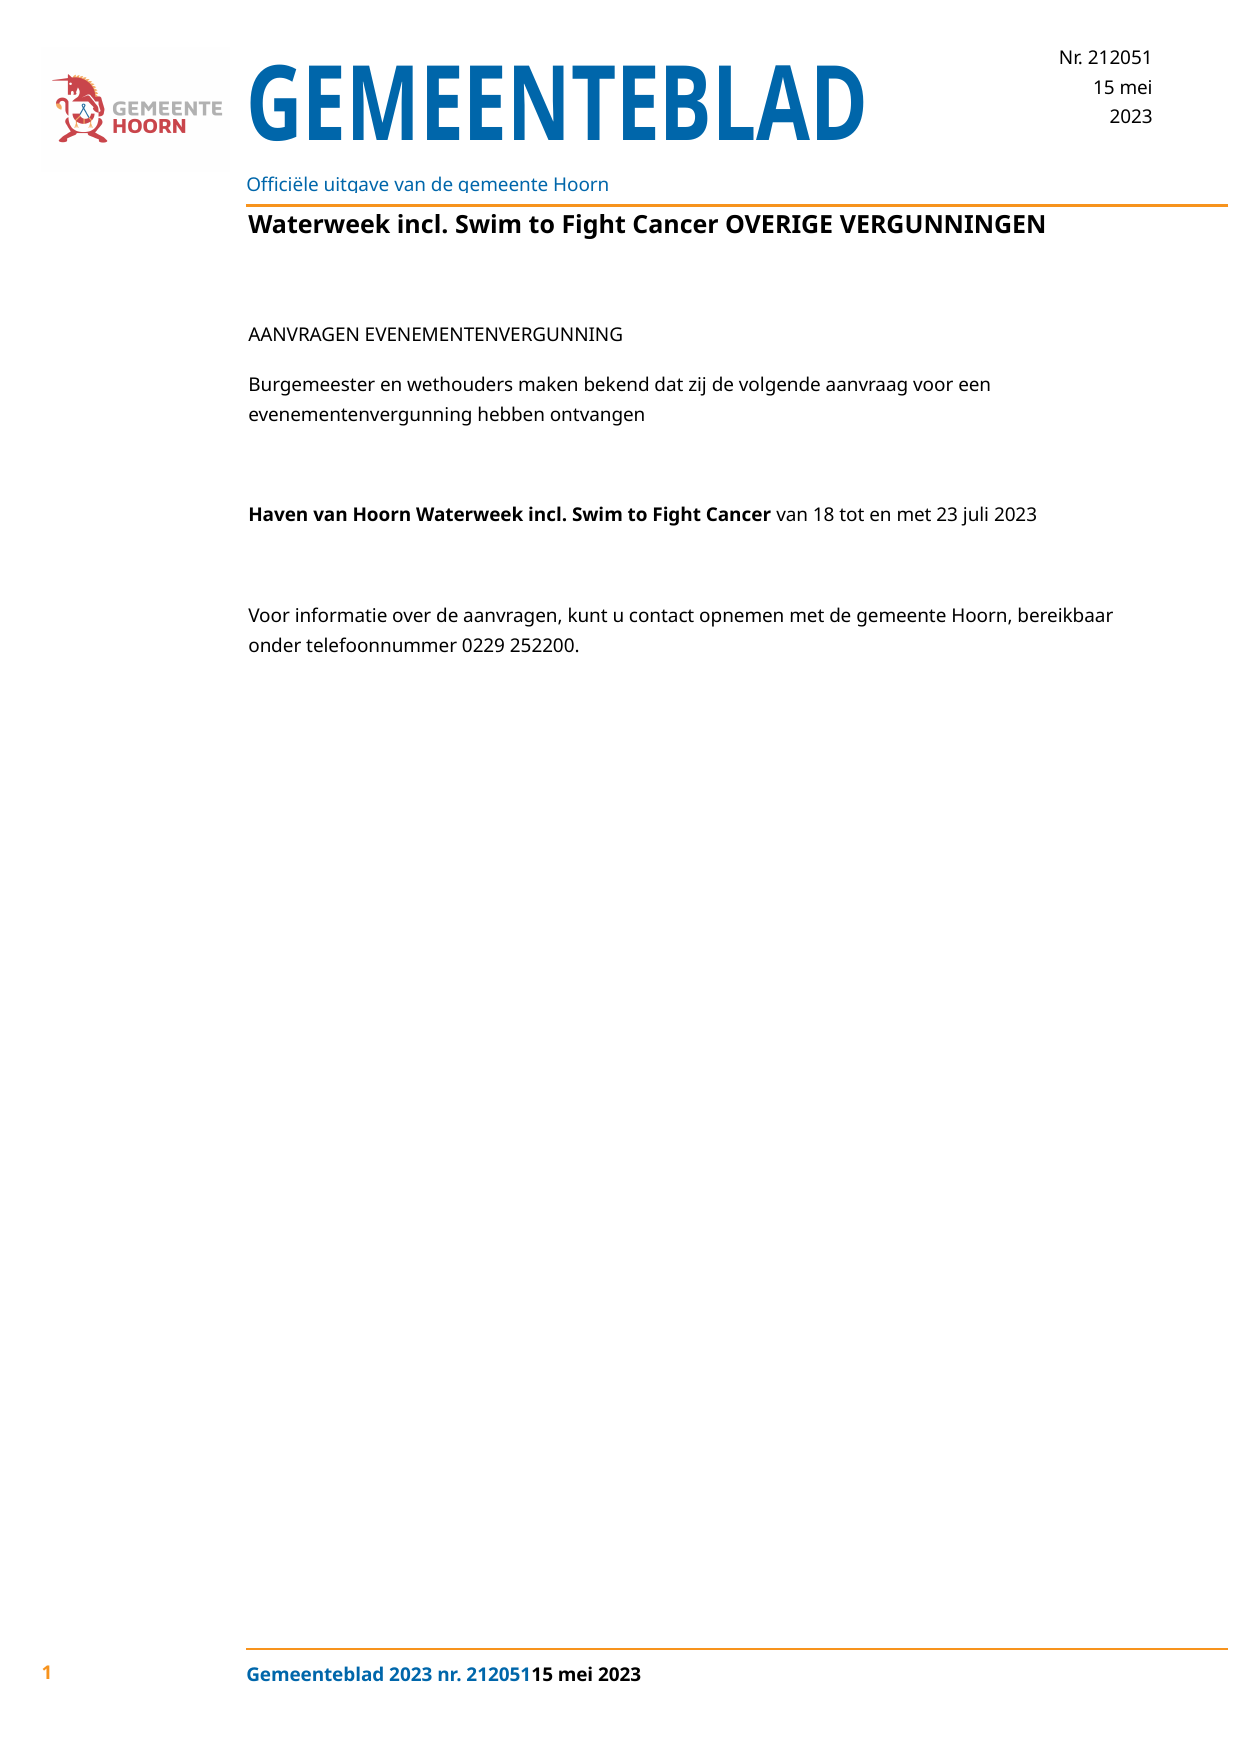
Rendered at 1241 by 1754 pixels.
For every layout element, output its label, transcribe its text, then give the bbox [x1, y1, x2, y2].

text Waterweek incl. Swim to Fight Cancer OVERIGE VERGUNNINGEN [248, 207, 1152, 241]
text Burgemeester en wethouders maken bekend dat zij de volgende aanvraag voor een evenementenvergunning hebben ontvangen [248, 371, 1152, 426]
text AANVRAGEN EVENEMENTENVERGUNNING [248, 321, 1152, 346]
text Haven van Hoorn Waterweek incl. Swim to Fight Cancer van 18 tot en met 23 juli 2023 [248, 502, 1152, 527]
picture [41, 47, 231, 172]
text Voor informatie over de aanvragen, kunt u contact opnemen met de gemeente Hoorn, bereikbaar onder telefoonnummer 0229 252200. [248, 602, 1152, 658]
